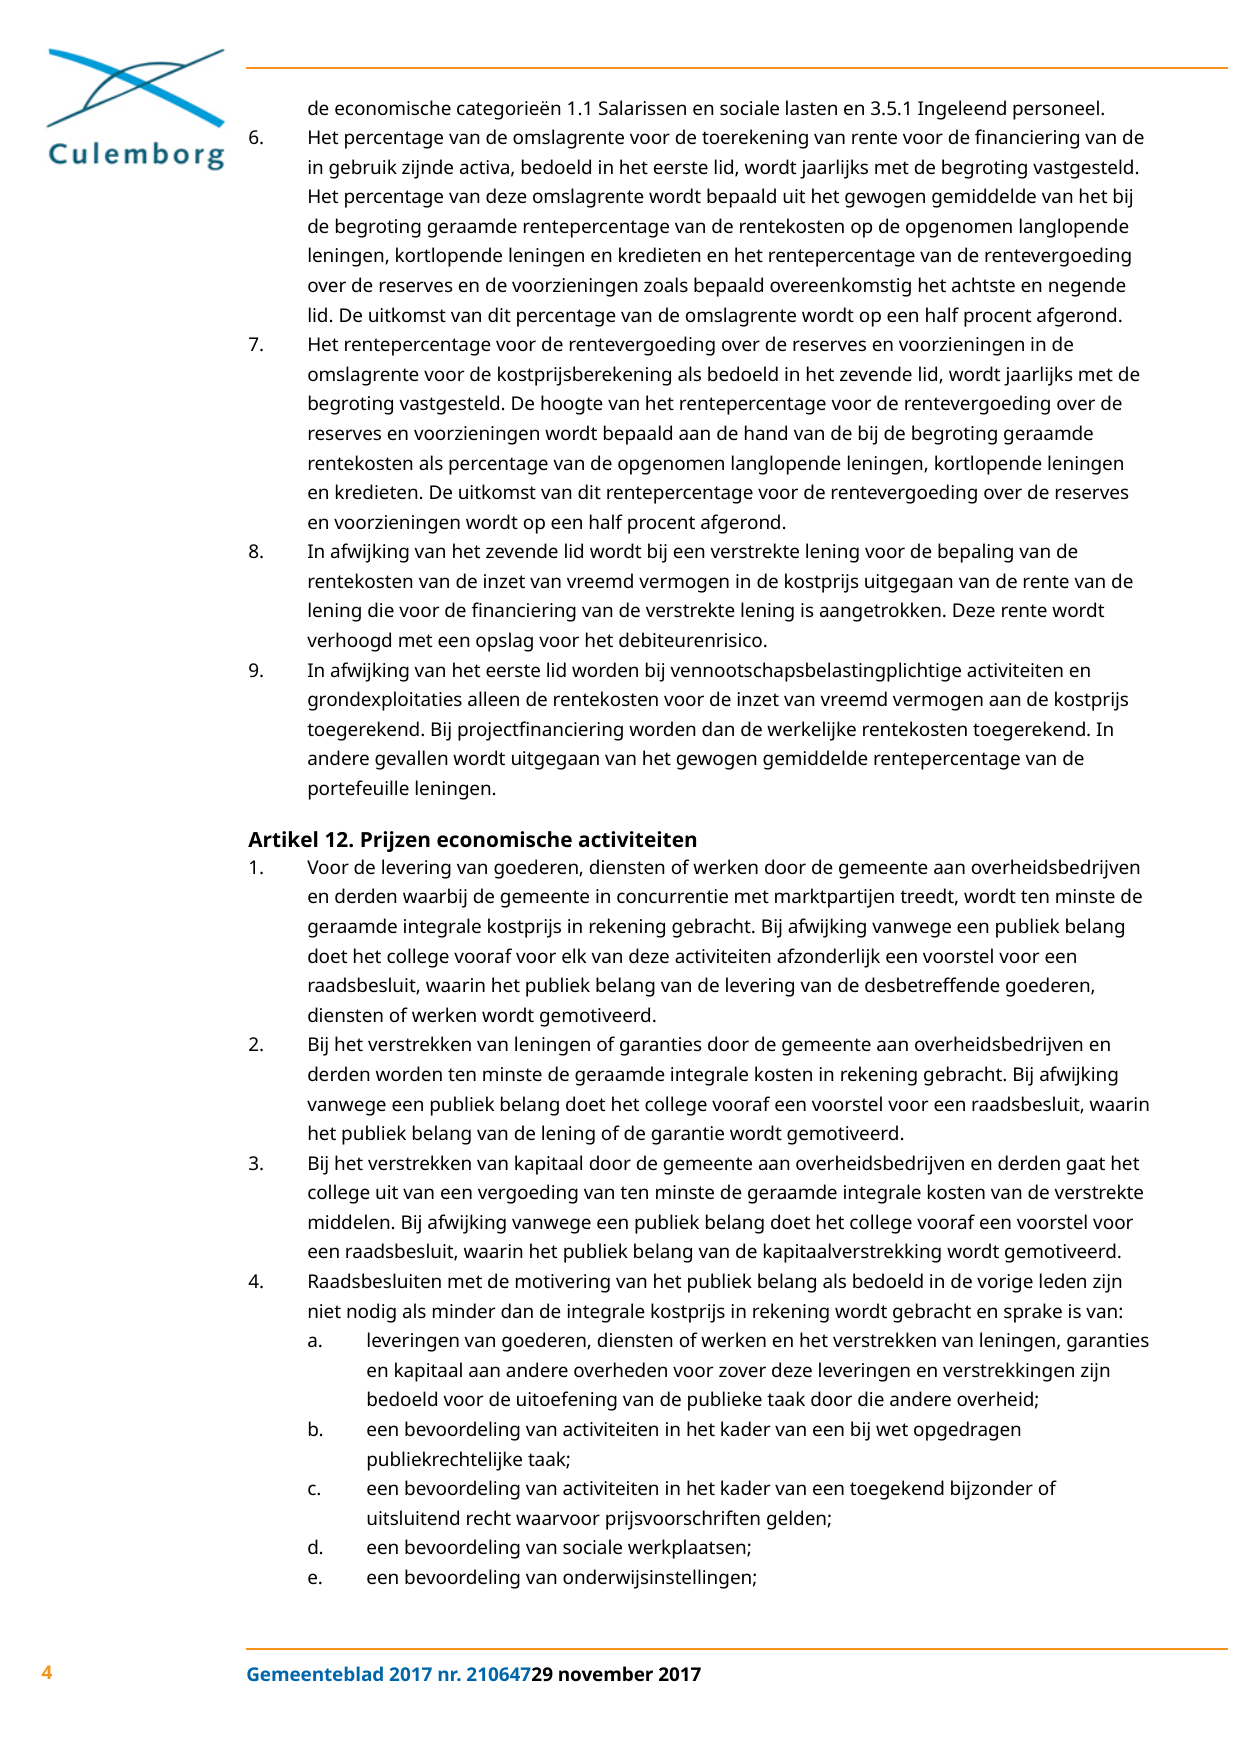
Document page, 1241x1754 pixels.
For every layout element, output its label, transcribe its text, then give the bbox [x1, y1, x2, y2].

text Artikel 12. Prijzen economische activiteiten [248, 826, 1152, 854]
list Bij het verstrekken van kapitaal door de gemeente aan overheidsbedrijven en derden gaat het college uit van een vergoeding van ten minste de geraamde integrale kosten van de verstrekte middelen. Bij afwijking vanwege een publiek belang doet het college vooraf een voorstel voor een raadsbesluit, waarin het publiek belang van de kapitaalverstrekking wordt gemotiveerd. [248, 1150, 1152, 1264]
list de economische categorieën 1.1 Salarissen en sociale lasten en 3.5.1 Ingeleend personeel. [248, 95, 1152, 121]
list Bij het verstrekken van leningen of garanties door de gemeente aan overheidsbedrijven en derden worden ten minste de geraamde integrale kosten in rekening gebracht. Bij afwijking vanwege een publiek belang doet het college vooraf een voorstel voor een raadsbesluit, waarin het publiek belang van de lening of de garantie wordt gemotiveerd. [248, 1032, 1152, 1146]
list een bevoordeling van onderwijsinstellingen; [307, 1564, 1152, 1590]
picture [41, 47, 231, 172]
list In afwijking van het eerste lid worden bij vennootschapsbelastingplichtige activiteiten en grondexploitaties alleen de rentekosten voor de inzet van vreemd vermogen aan de kostprijs toegerekend. Bij projectfinanciering worden dan de werkelijke rentekosten toegerekend. In andere gevallen wordt uitgegaan van het gewogen gemiddelde rentepercentage van de portefeuille leningen. [248, 657, 1152, 801]
list leveringen van goederen, diensten of werken en het verstrekken van leningen, garanties en kapitaal aan andere overheden voor zover deze leveringen en verstrekkingen zijn bedoeld voor de uitoefening van de publieke taak door die andere overheid; [307, 1327, 1152, 1412]
list Voor de levering van goederen, diensten of werken door de gemeente aan overheidsbedrijven en derden waarbij de gemeente in concurrentie met marktpartijen treedt, wordt ten minste de geraamde integrale kostprijs in rekening gebracht. Bij afwijking vanwege een publiek belang doet het college vooraf voor elk van deze activiteiten afzonderlijk een voorstel voor een raadsbesluit, waarin het publiek belang van de levering van de desbetreffende goederen, diensten of werken wordt gemotiveerd. [248, 854, 1152, 1028]
list een bevoordeling van activiteiten in het kader van een bij wet opgedragen publiekrechtelijke taak; [307, 1416, 1152, 1471]
list een bevoordeling van activiteiten in het kader van een toegekend bijzonder of uitsluitend recht waarvoor prijsvoorschriften gelden; [307, 1475, 1152, 1531]
list In afwijking van het zevende lid wordt bij een verstrekte lening voor de bepaling van de rentekosten van de inzet van vreemd vermogen in de kostprijs uitgegaan van de rente van de lening die voor de financiering van de verstrekte lening is aangetrokken. Deze rente wordt verhoogd met een opslag voor het debiteurenrisico. [248, 538, 1152, 653]
list Raadsbesluiten met de motivering van het publiek belang als bedoeld in de vorige leden zijn niet nodig als minder dan de integrale kostprijs in rekening wordt gebracht en sprake is van: [248, 1268, 1152, 1323]
list Het rentepercentage voor de rentevergoeding over de reserves en voorzieningen in de omslagrente voor de kostprijsberekening als bedoeld in het zevende lid, wordt jaarlijks met de begroting vastgesteld. De hoogte van het rentepercentage voor de rentevergoeding over de reserves en voorzieningen wordt bepaald aan de hand van de bij de begroting geraamde rentekosten als percentage van de opgenomen langlopende leningen, kortlopende leningen en kredieten. De uitkomst van dit rentepercentage voor de rentevergoeding over de reserves en voorzieningen wordt op een half procent afgerond. [248, 331, 1152, 535]
list een bevoordeling van sociale werkplaatsen; [307, 1534, 1152, 1560]
list Het percentage van de omslagrente voor de toerekening van rente voor de financiering van de in gebruik zijnde activa, bedoeld in het eerste lid, wordt jaarlijks met de begroting vastgesteld. Het percentage van deze omslagrente wordt bepaald uit het gewogen gemiddelde van het bij de begroting geraamde rentepercentage van de rentekosten op de opgenomen langlopende leningen, kortlopende leningen en kredieten en het rentepercentage van de rentevergoeding over de reserves en de voorzieningen zoals bepaald overeenkomstig het achtste en negende lid. De uitkomst van dit percentage van de omslagrente wordt op een half procent afgerond. [248, 124, 1152, 328]
